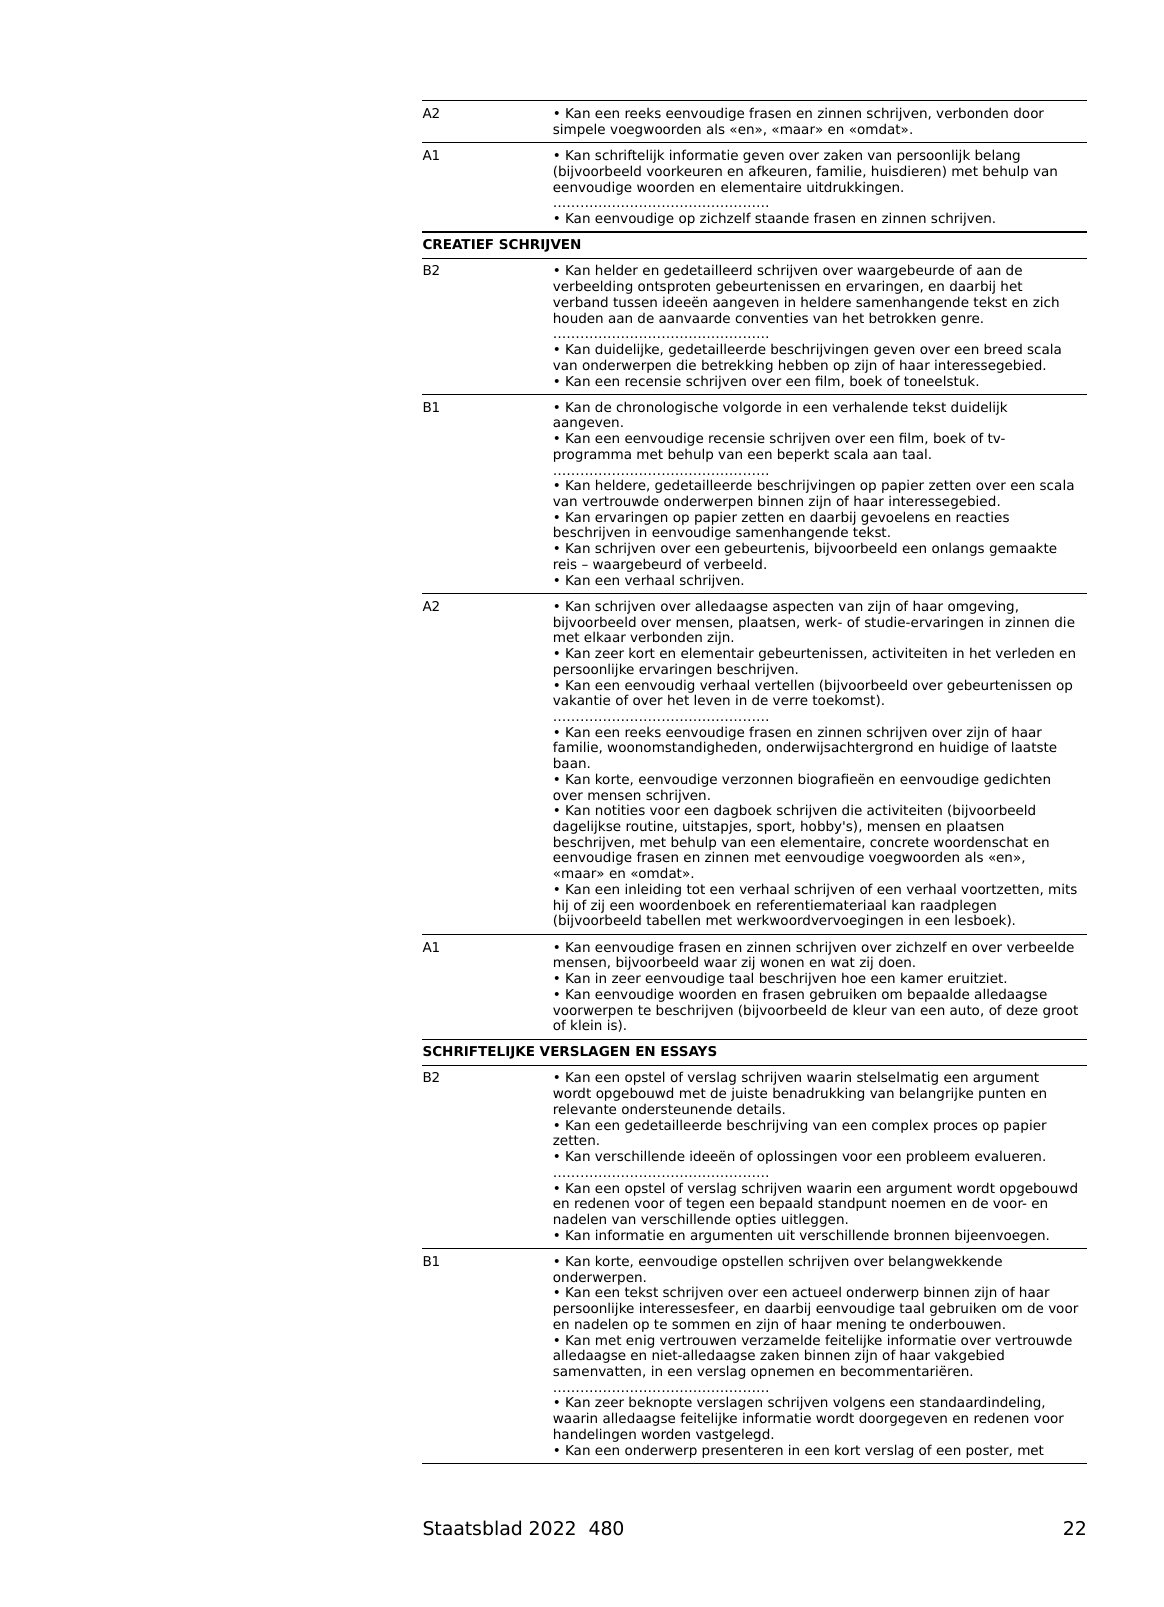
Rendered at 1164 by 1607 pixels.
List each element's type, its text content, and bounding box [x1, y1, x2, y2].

table_cell CREATIEF SCHRIJVEN [422, 233, 1087, 257]
table_cell A2 [422, 101, 547, 142]
table_cell A1 [422, 935, 547, 1038]
table_cell • Kan schrijven over alledaagse aspecten van zijn of haar omgeving, bijvoorbeeld over mensen, plaatsen, werk- of studie-ervaringen in zinnen die met elkaar verbonden zijn. • Kan zeer kort en elementair gebeurtenissen, activiteiten in het verleden en persoonlijke ervaringen beschrijven. • Kan een eenvoudig verhaal vertellen (bijvoorbeeld over gebeurtenissen op vakantie of over het leven in de verre toekomst). ………………………………………… • Kan een reeks eenvoudige frasen en zinnen schrijven over zijn of haar familie, woonomstandigheden, onderwijsachtergrond en huidige of laatste baan. • Kan korte, eenvoudige verzonnen biografieën en eenvoudige gedichten over mensen schrijven. • Kan notities voor een dagboek schrijven die activiteiten (bijvoorbeeld dagelijkse routine, uitstapjes, sport, hobby's), mensen en plaatsen beschrijven, met behulp van een elementaire, concrete woordenschat en eenvoudige frasen en zinnen met eenvoudige voegwoorden als «en», «maar» en «omdat». • Kan een inleiding tot een verhaal schrijven of een verhaal voortzetten, mits hij of zij een woordenboek en referentiemateriaal kan raadplegen (bijvoorbeeld tabellen met werkwoordvervoegingen in een lesboek). [547, 594, 1087, 934]
table_cell B2 [422, 1066, 547, 1248]
table_cell A2 [422, 594, 547, 934]
table_cell B1 [422, 1249, 547, 1463]
table_cell • Kan helder en gedetailleerd schrijven over waargebeurde of aan de verbeelding ontsproten gebeurtenissen en ervaringen, en daarbij het verband tussen ideeën aangeven in heldere samenhangende tekst en zich houden aan de aanvaarde conventies van het betrokken genre. ………………………………………… • Kan duidelijke, gedetailleerde beschrijvingen geven over een breed scala van onderwerpen die betrekking hebben op zijn of haar interessegebied. • Kan een recensie schrijven over een film, boek of toneelstuk. [547, 259, 1087, 394]
table_cell • Kan een reeks eenvoudige frasen en zinnen schrijven, verbonden door simpele voegwoorden als «en», «maar» en «omdat». [547, 101, 1087, 142]
table_cell • Kan eenvoudige frasen en zinnen schrijven over zichzelf en over verbeelde mensen, bijvoorbeeld waar zij wonen en wat zij doen. • Kan in zeer eenvoudige taal beschrijven hoe een kamer eruitziet. • Kan eenvoudige woorden en frasen gebruiken om bepaalde alledaagse voorwerpen te beschrijven (bijvoorbeeld de kleur van een auto, of deze groot of klein is). [547, 935, 1087, 1038]
table_cell SCHRIFTELIJKE VERSLAGEN EN ESSAYS [422, 1040, 1087, 1064]
table_cell B1 [422, 395, 547, 593]
table_cell • Kan schriftelijk informatie geven over zaken van persoonlijk belang (bijvoorbeeld voorkeuren en afkeuren, familie, huisdieren) met behulp van eenvoudige woorden en elementaire uitdrukkingen. ………………………………………… • Kan eenvoudige op zichzelf staande frasen en zinnen schrijven. [547, 143, 1087, 231]
table_cell • Kan korte, eenvoudige opstellen schrijven over belangwekkende onderwerpen. • Kan een tekst schrijven over een actueel onderwerp binnen zijn of haar persoonlijke interessesfeer, en daarbij eenvoudige taal gebruiken om de voor en nadelen op te sommen en zijn of haar mening te onderbouwen. • Kan met enig vertrouwen verzamelde feitelijke informatie over vertrouwde alledaagse en niet-alledaagse zaken binnen zijn of haar vakgebied samenvatten, in een verslag opnemen en becommentariëren. ………………………………………… • Kan zeer beknopte verslagen schrijven volgens een standaardindeling, waarin alledaagse feitelijke informatie wordt doorgegeven en redenen voor handelingen worden vastgelegd. • Kan een onderwerp presenteren in een kort verslag of een poster, met [547, 1249, 1087, 1463]
table_cell • Kan een opstel of verslag schrijven waarin stelselmatig een argument wordt opgebouwd met de juiste benadrukking van belangrijke punten en relevante ondersteunende details. • Kan een gedetailleerde beschrijving van een complex proces op papier zetten. • Kan verschillende ideeën of oplossingen voor een probleem evalueren. ………………………………………… • Kan een opstel of verslag schrijven waarin een argument wordt opgebouwd en redenen voor of tegen een bepaald standpunt noemen en de voor- en nadelen van verschillende opties uitleggen. • Kan informatie en argumenten uit verschillende bronnen bijeenvoegen. [547, 1066, 1087, 1248]
table_cell • Kan de chronologische volgorde in een verhalende tekst duidelijk aangeven. • Kan een eenvoudige recensie schrijven over een film, boek of tv-programma met behulp van een beperkt scala aan taal. ………………………………………… • Kan heldere, gedetailleerde beschrijvingen op papier zetten over een scala van vertrouwde onderwerpen binnen zijn of haar interessegebied. • Kan ervaringen op papier zetten en daarbij gevoelens en reacties beschrijven in eenvoudige samenhangende tekst. • Kan schrijven over een gebeurtenis, bijvoorbeeld een onlangs gemaakte reis – waargebeurd of verbeeld. • Kan een verhaal schrijven. [547, 395, 1087, 593]
table_cell B2 [422, 259, 547, 394]
table_cell A1 [422, 143, 547, 231]
